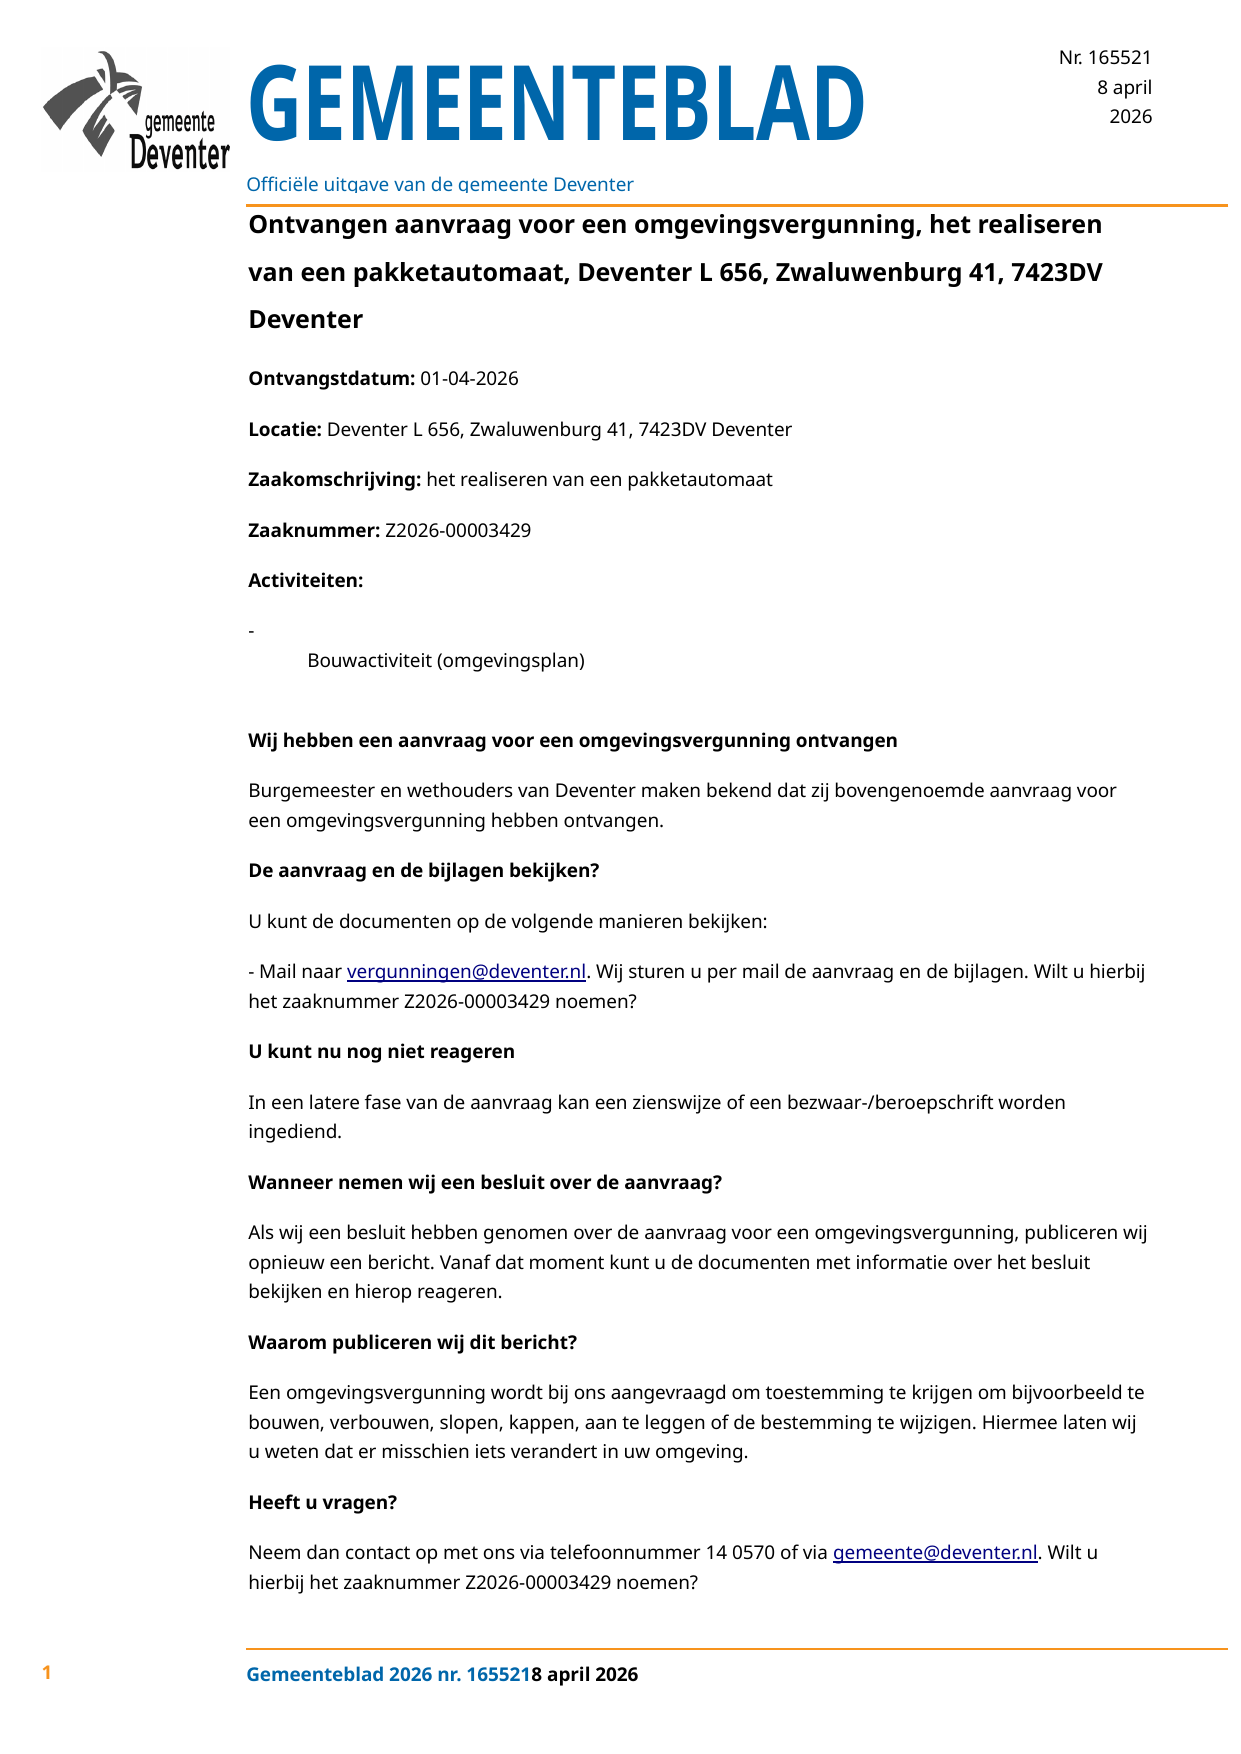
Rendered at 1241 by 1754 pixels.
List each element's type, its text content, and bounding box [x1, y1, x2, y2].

text Ontvangen aanvraag voor een omgevingsvergunning, het realiseren van een pakketautomaat, Deventer L 656, Zwaluwenburg 41, 7423DV Deventer [248, 207, 1152, 336]
list Bouwactiviteit (omgevingsplan) [248, 647, 1152, 673]
text Burgemeester en wethouders van Deventer maken bekend dat zij bovengenoemde aanvraag voor een omgevingsvergunning hebben ontvangen. [248, 778, 1152, 833]
text In een latere fase van de aanvraag kan een zienswijze of een bezwaar-/beroepschrift worden ingediend. [248, 1089, 1152, 1144]
text Heeft u vragen? [248, 1489, 1152, 1514]
text Zaakomschrijving: het realiseren van een pakketautomaat [248, 466, 1152, 492]
text - Mail naar vergunningen@deventer.nl. Wij sturen u per mail de aanvraag en de bijlagen. Wilt u hierbij het zaaknummer Z2026-00003429 noemen? [248, 958, 1152, 1014]
text Ontvangstdatum: 01-04-2026 [248, 366, 1152, 391]
text Wanneer nemen wij een besluit over de aanvraag? [248, 1169, 1152, 1194]
text Zaaknummer: Z2026-00003429 [248, 517, 1152, 542]
text Locatie: Deventer L 656, Zwaluwenburg 41, 7423DV Deventer [248, 416, 1152, 442]
text Als wij een besluit hebben genomen over de aanvraag voor een omgevingsvergunning, publiceren wij opnieuw een bericht. Vanaf dat moment kunt u de documenten met informatie over het besluit bekijken en hierop reageren. [248, 1219, 1152, 1304]
text Neem dan contact op met ons via telefoonnummer 14 0570 of via gemeente@deventer.nl. Wilt u hierbij het zaaknummer Z2026-00003429 noemen? [248, 1539, 1152, 1594]
picture [41, 47, 231, 172]
text Activiteiten: [248, 567, 1152, 593]
text Wij hebben een aanvraag voor een omgevingsvergunning ontvangen [248, 727, 1152, 753]
text U kunt nu nog niet reageren [248, 1038, 1152, 1064]
text Waarom publiceren wij dit bericht? [248, 1329, 1152, 1354]
text Een omgevingsvergunning wordt bij ons aangevraagd om toestemming te krijgen om bijvoorbeeld te bouwen, verbouwen, slopen, kappen, aan te leggen of de bestemming te wijzigen. Hiermee laten wij u weten dat er misschien iets verandert in uw omgeving. [248, 1379, 1152, 1464]
text U kunt de documenten op de volgende manieren bekijken: [248, 908, 1152, 934]
text De aanvraag en de bijlagen bekijken? [248, 858, 1152, 883]
